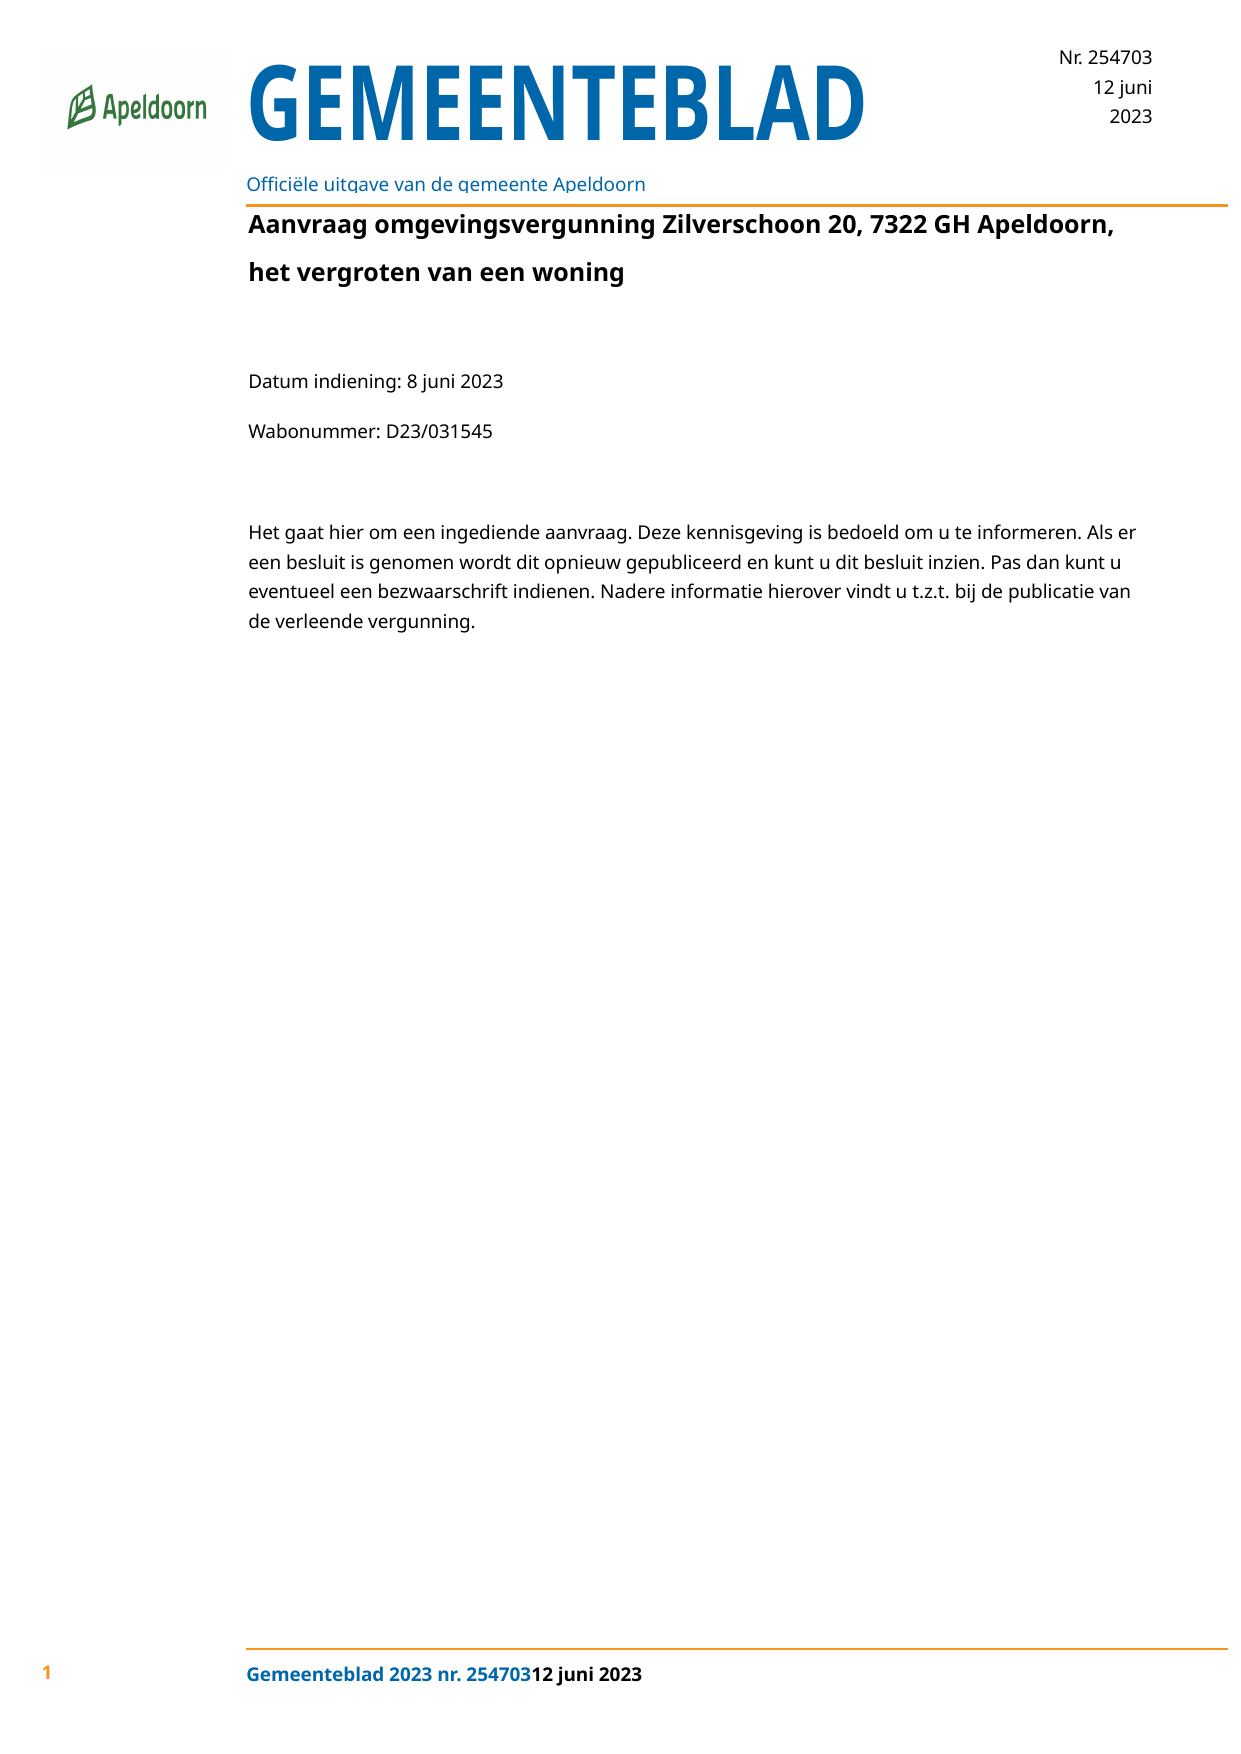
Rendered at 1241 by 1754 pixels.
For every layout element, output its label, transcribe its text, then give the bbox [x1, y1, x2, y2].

text Wabonummer: D23/031545 [248, 419, 1152, 444]
text Aanvraag omgevingsvergunning Zilverschoon 20, 7322 GH Apeldoorn, het vergroten van een woning [248, 207, 1152, 288]
text Datum indiening: 8 juni 2023 [248, 368, 1152, 394]
text Het gaat hier om een ingediende aanvraag. Deze kennisgeving is bedoeld om u te informeren. Als er een besluit is genomen wordt dit opnieuw gepubliceerd en kunt u dit besluit inzien. Pas dan kunt u eventueel een bezwaarschrift indienen. Nadere informatie hierover vindt u t.z.t. bij de publicatie van de verleende vergunning. [248, 519, 1152, 634]
picture [41, 47, 231, 172]
